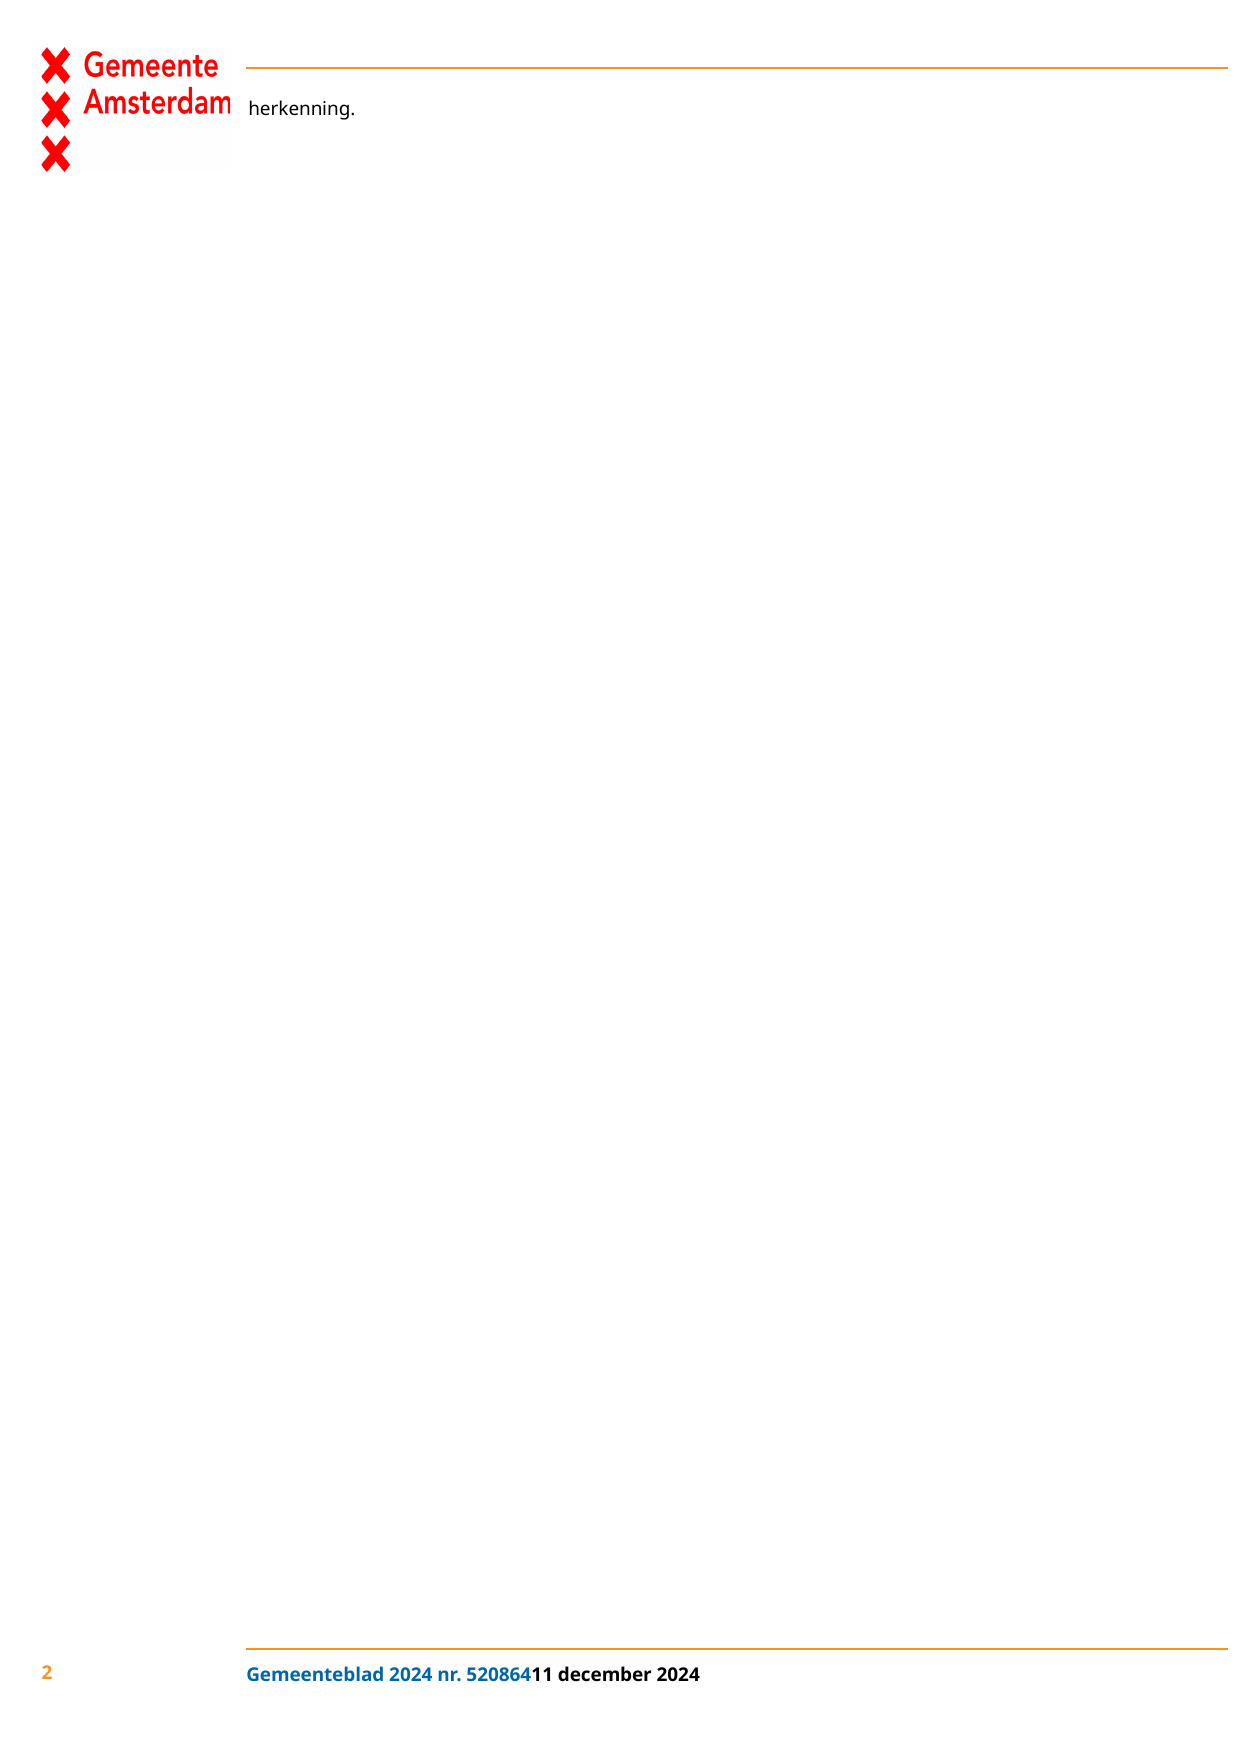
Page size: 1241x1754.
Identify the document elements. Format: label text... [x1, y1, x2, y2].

text herkenning. [248, 95, 1152, 121]
picture [41, 47, 231, 172]
